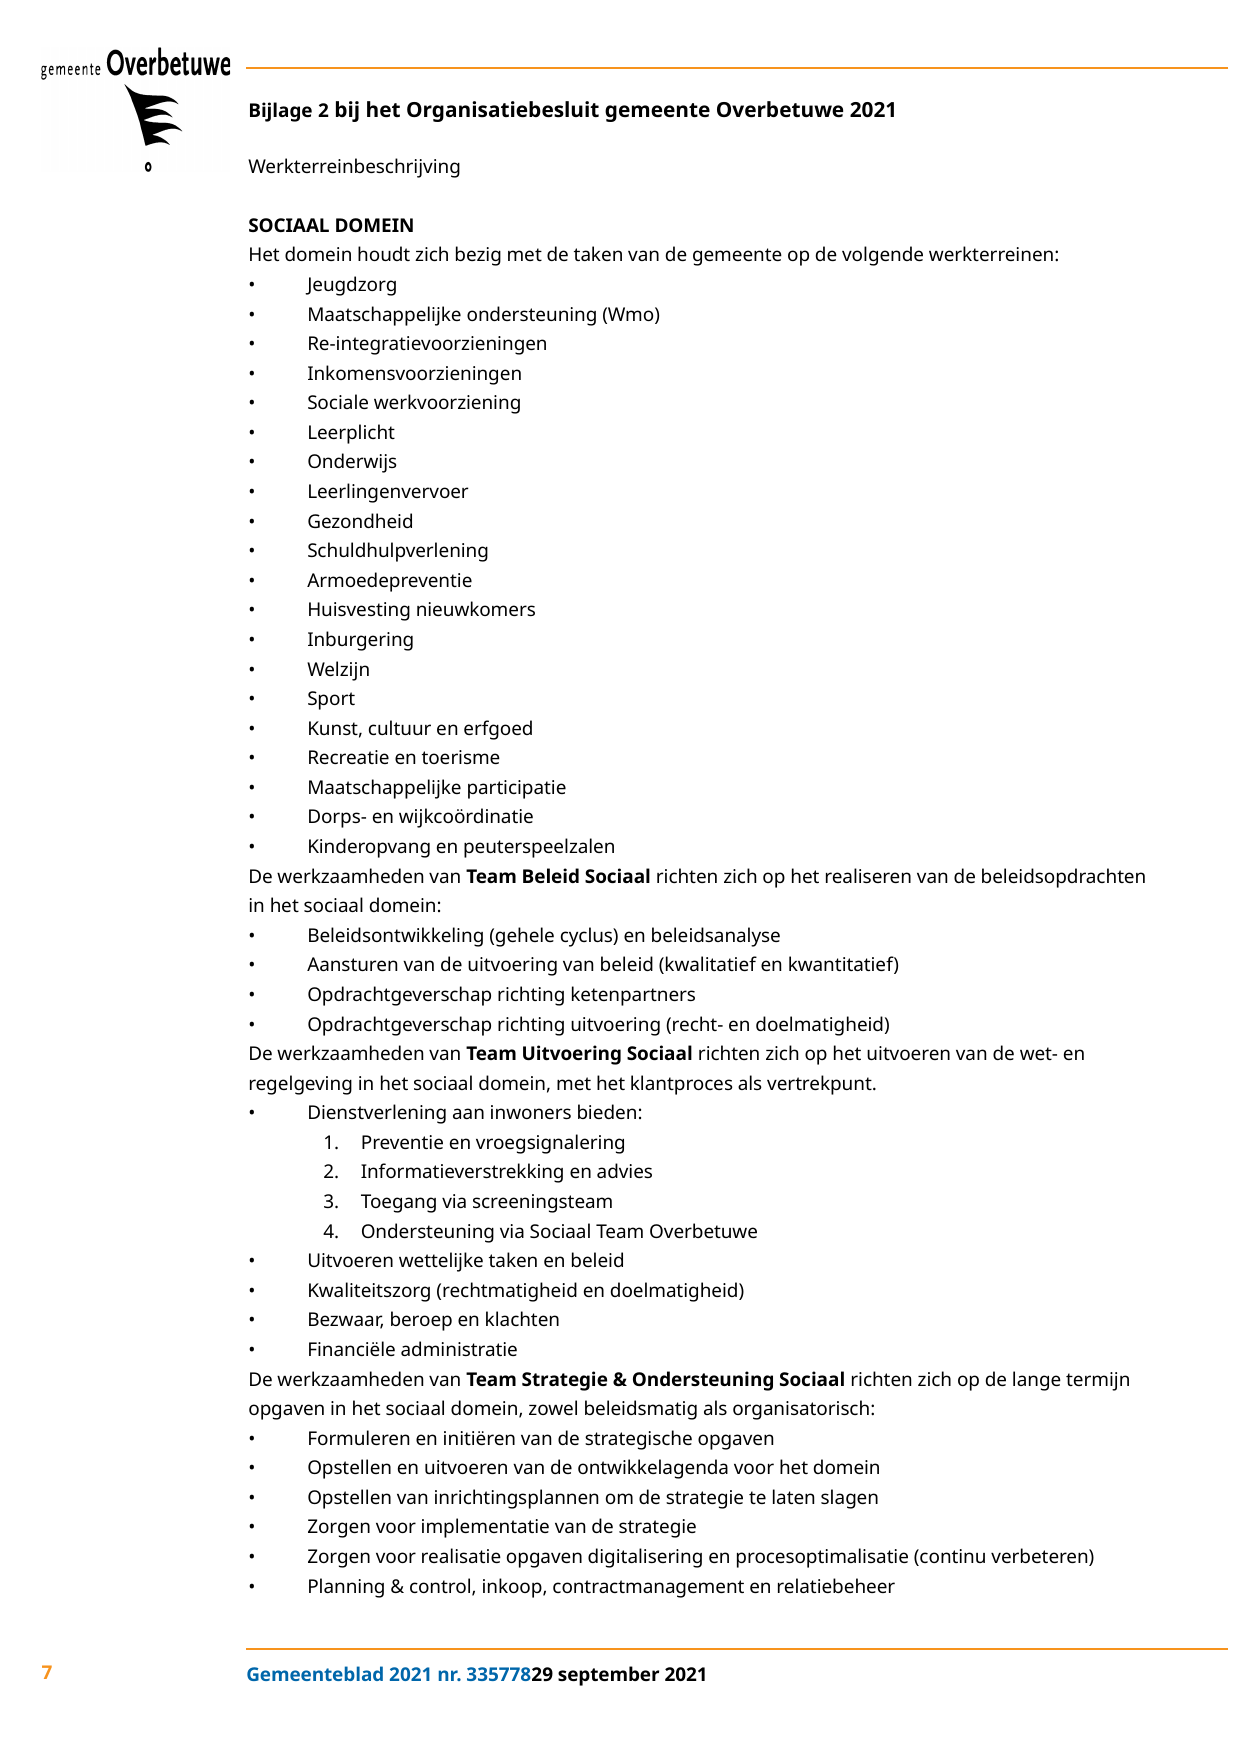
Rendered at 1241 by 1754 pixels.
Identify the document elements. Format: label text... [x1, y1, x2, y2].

list Zorgen voor implementatie van de strategie [248, 1514, 1152, 1539]
list Schuldhulpverlening [248, 537, 1152, 563]
list Opdrachtgeverschap richting uitvoering (recht- en doelmatigheid) [248, 1011, 1152, 1037]
picture [41, 47, 231, 172]
list Uitvoeren wettelijke taken en beleid [248, 1247, 1152, 1273]
list Beleidsontwikkeling (gehele cyclus) en beleidsanalyse [248, 922, 1152, 948]
list Inkomensvoorzieningen [248, 360, 1152, 386]
list Bezwaar, beroep en klachten [248, 1307, 1152, 1332]
list Jeugdzorg [248, 271, 1152, 297]
list Armoedepreventie [248, 567, 1152, 593]
list Leerplicht [248, 419, 1152, 445]
list Toegang via screeningsteam [323, 1188, 1152, 1214]
list Opstellen en uitvoeren van de ontwikkelagenda voor het domein [248, 1454, 1152, 1480]
list Formuleren en initiëren van de strategische opgaven [248, 1425, 1152, 1451]
text De werkzaamheden van Team Strategie & Ondersteuning Sociaal richten zich op de lange termijn opgaven in het sociaal domein, zowel beleidsmatig als organisatorisch: [248, 1366, 1152, 1421]
list Gezondheid [248, 508, 1152, 534]
list Opstellen van inrichtingsplannen om de strategie te laten slagen [248, 1484, 1152, 1510]
list Zorgen voor realisatie opgaven digitalisering en procesoptimalisatie (continu verbeteren) [248, 1543, 1152, 1569]
list Preventie en vroegsignalering [323, 1129, 1152, 1155]
list Inburgering [248, 626, 1152, 652]
list Dienstverlening aan inwoners bieden: [248, 1099, 1152, 1125]
list Kwaliteitszorg (rechtmatigheid en doelmatigheid) [248, 1277, 1152, 1303]
text De werkzaamheden van Team Beleid Sociaal richten zich op het realiseren van de beleidsopdrachten in het sociaal domein: [248, 863, 1152, 918]
list Huisvesting nieuwkomers [248, 597, 1152, 622]
list Dorps- en wijkcoördinatie [248, 804, 1152, 829]
list Onderwijs [248, 449, 1152, 474]
list Maatschappelijke participatie [248, 774, 1152, 800]
list Welzijn [248, 656, 1152, 682]
list Opdrachtgeverschap richting ketenpartners [248, 981, 1152, 1007]
list Leerlingenvervoer [248, 478, 1152, 504]
list Planning & control, inkoop, contractmanagement en relatiebeheer [248, 1573, 1152, 1599]
text Werkterreinbeschrijving [248, 153, 1152, 179]
list Aansturen van de uitvoering van beleid (kwalitatief en kwantitatief) [248, 952, 1152, 977]
text Bijlage 2 bij het Organisatiebesluit gemeente Overbetuwe 2021 [248, 95, 1152, 123]
text SOCIAAL DOMEIN [248, 212, 1152, 238]
list Sport [248, 685, 1152, 711]
list Informatieverstrekking en advies [323, 1159, 1152, 1184]
list Sociale werkvoorziening [248, 389, 1152, 415]
list Re-integratievoorzieningen [248, 330, 1152, 356]
text De werkzaamheden van Team Uitvoering Sociaal richten zich op het uitvoeren van de wet- en regelgeving in het sociaal domein, met het klantproces als vertrekpunt. [248, 1040, 1152, 1096]
list Kinderopvang en peuterspeelzalen [248, 833, 1152, 859]
list Kunst, cultuur en erfgoed [248, 715, 1152, 741]
list Financiële administratie [248, 1336, 1152, 1362]
list Recreatie en toerisme [248, 744, 1152, 770]
list Ondersteuning via Sociaal Team Overbetuwe [323, 1218, 1152, 1244]
text Het domein houdt zich bezig met de taken van de gemeente op de volgende werkterreinen: [248, 242, 1152, 267]
list Maatschappelijke ondersteuning (Wmo) [248, 301, 1152, 327]
